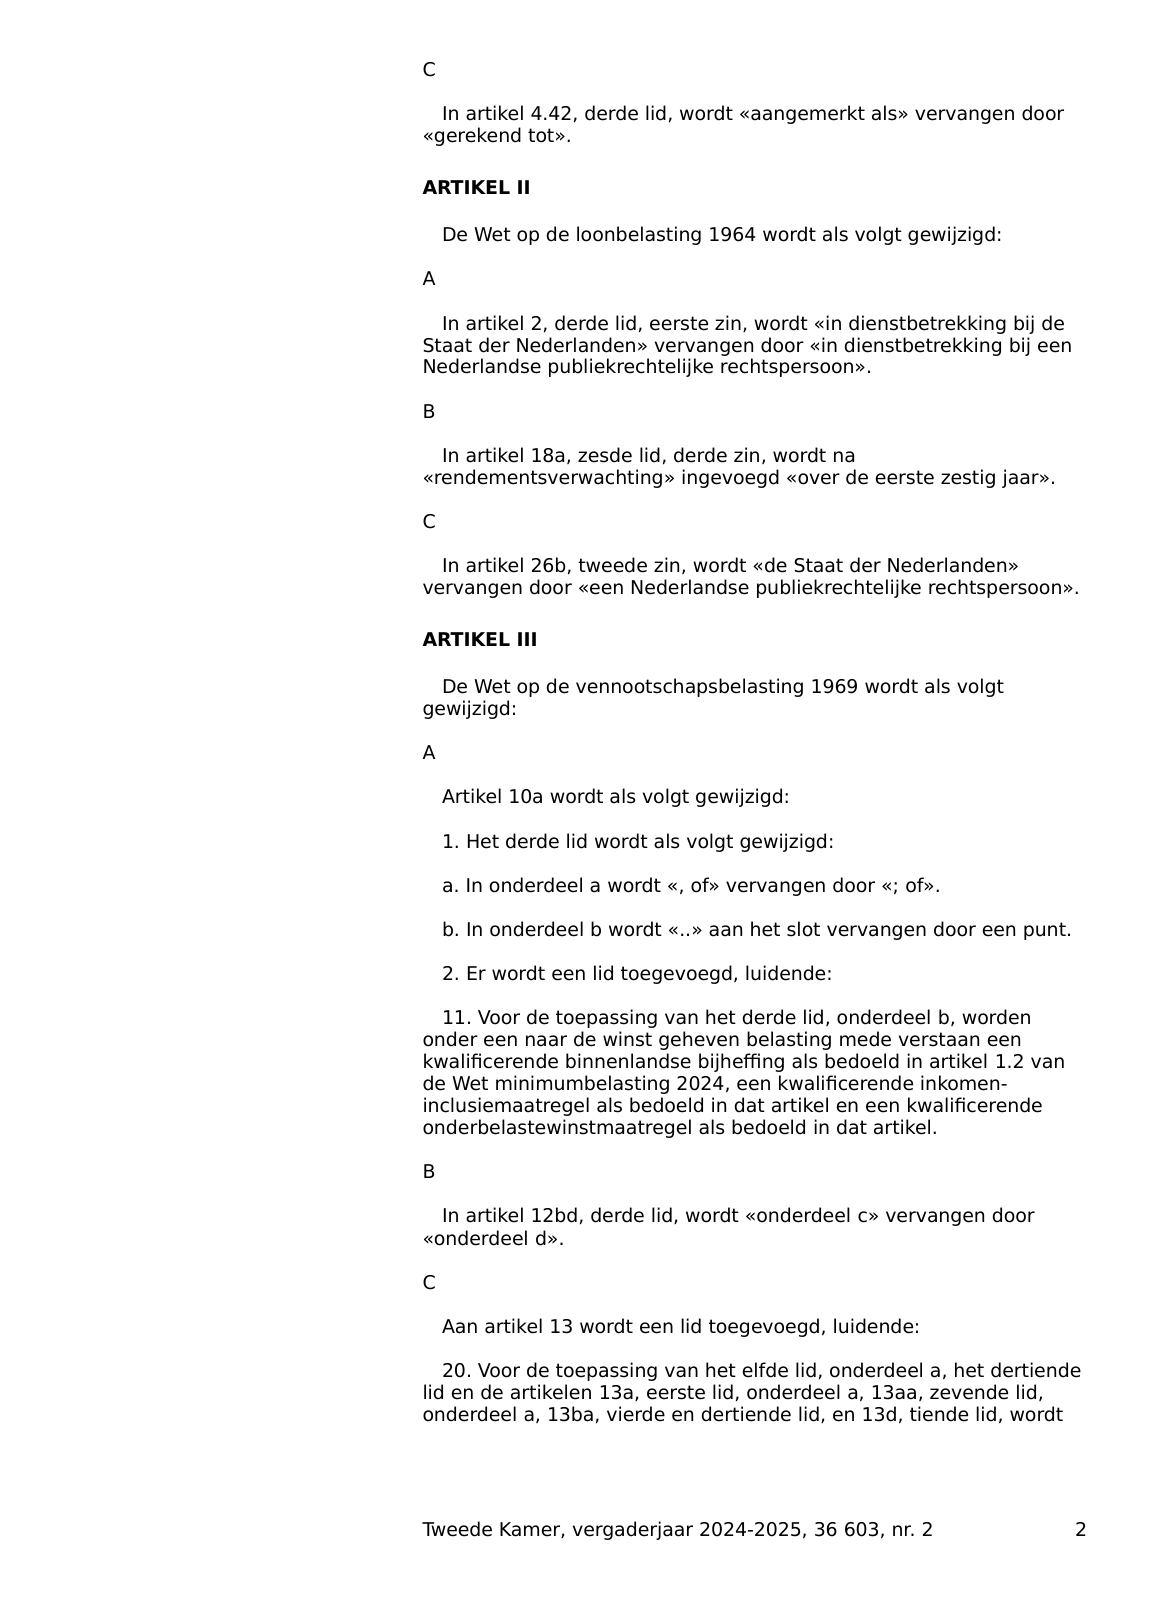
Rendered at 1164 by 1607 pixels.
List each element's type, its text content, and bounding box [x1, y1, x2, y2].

text In artikel 12bd, derde lid, wordt «onderdeel c» vervangen door «onderdeel d». [422, 1205, 1087, 1249]
text a. In onderdeel a wordt «, of» vervangen door «; of». [422, 875, 1087, 897]
text C [422, 59, 1087, 81]
text De Wet op de vennootschapsbelasting 1969 wordt als volgt gewijzigd: [422, 676, 1087, 720]
text In artikel 4.42, derde lid, wordt «aangemerkt als» vervangen door «gerekend tot». [422, 103, 1087, 147]
text 11. Voor de toepassing van het derde lid, onderdeel b, worden onder een naar de winst geheven belasting mede verstaan een kwalificerende binnenlandse bijheffing als bedoeld in artikel 1.2 van de Wet minimumbelasting 2024, een kwalificerende inkomen-inclusiemaatregel als bedoeld in dat artikel en een kwalificerende onderbelastewinstmaatregel als bedoeld in dat artikel. [422, 1007, 1087, 1139]
text 2. Er wordt een lid toegevoegd, luidende: [422, 963, 1087, 985]
text B [422, 1161, 1087, 1183]
text A [422, 268, 1087, 290]
text A [422, 742, 1087, 764]
text In artikel 18a, zesde lid, derde zin, wordt na «rendementsverwachting» ingevoegd «over de eerste zestig jaar». [422, 445, 1087, 489]
text C [422, 511, 1087, 533]
text B [422, 401, 1087, 423]
subtitle ARTIKEL III [422, 629, 1087, 651]
text In artikel 26b, tweede zin, wordt «de Staat der Nederlanden» vervangen door «een Nederlandse publiekrechtelijke rechtspersoon». [422, 555, 1087, 599]
text Artikel 10a wordt als volgt gewijzigd: [422, 786, 1087, 808]
text C [422, 1272, 1087, 1293]
text 20. Voor de toepassing van het elfde lid, onderdeel a, het dertiende lid en de artikelen 13a, eerste lid, onderdeel a, 13aa, zevende lid, onderdeel a, 13ba, vierde en dertiende lid, en 13d, tiende lid, wordt [422, 1360, 1087, 1426]
text b. In onderdeel b wordt «..» aan het slot vervangen door een punt. [422, 919, 1087, 941]
text In artikel 2, derde lid, eerste zin, wordt «in dienstbetrekking bij de Staat der Nederlanden» vervangen door «in dienstbetrekking bij een Nederlandse publiekrechtelijke rechtspersoon». [422, 312, 1087, 378]
text De Wet op de loonbelasting 1964 wordt als volgt gewijzigd: [422, 224, 1087, 246]
text 1. Het derde lid wordt als volgt gewijzigd: [422, 831, 1087, 852]
text Aan artikel 13 wordt een lid toegevoegd, luidende: [422, 1316, 1087, 1338]
subtitle ARTIKEL II [422, 177, 1087, 199]
